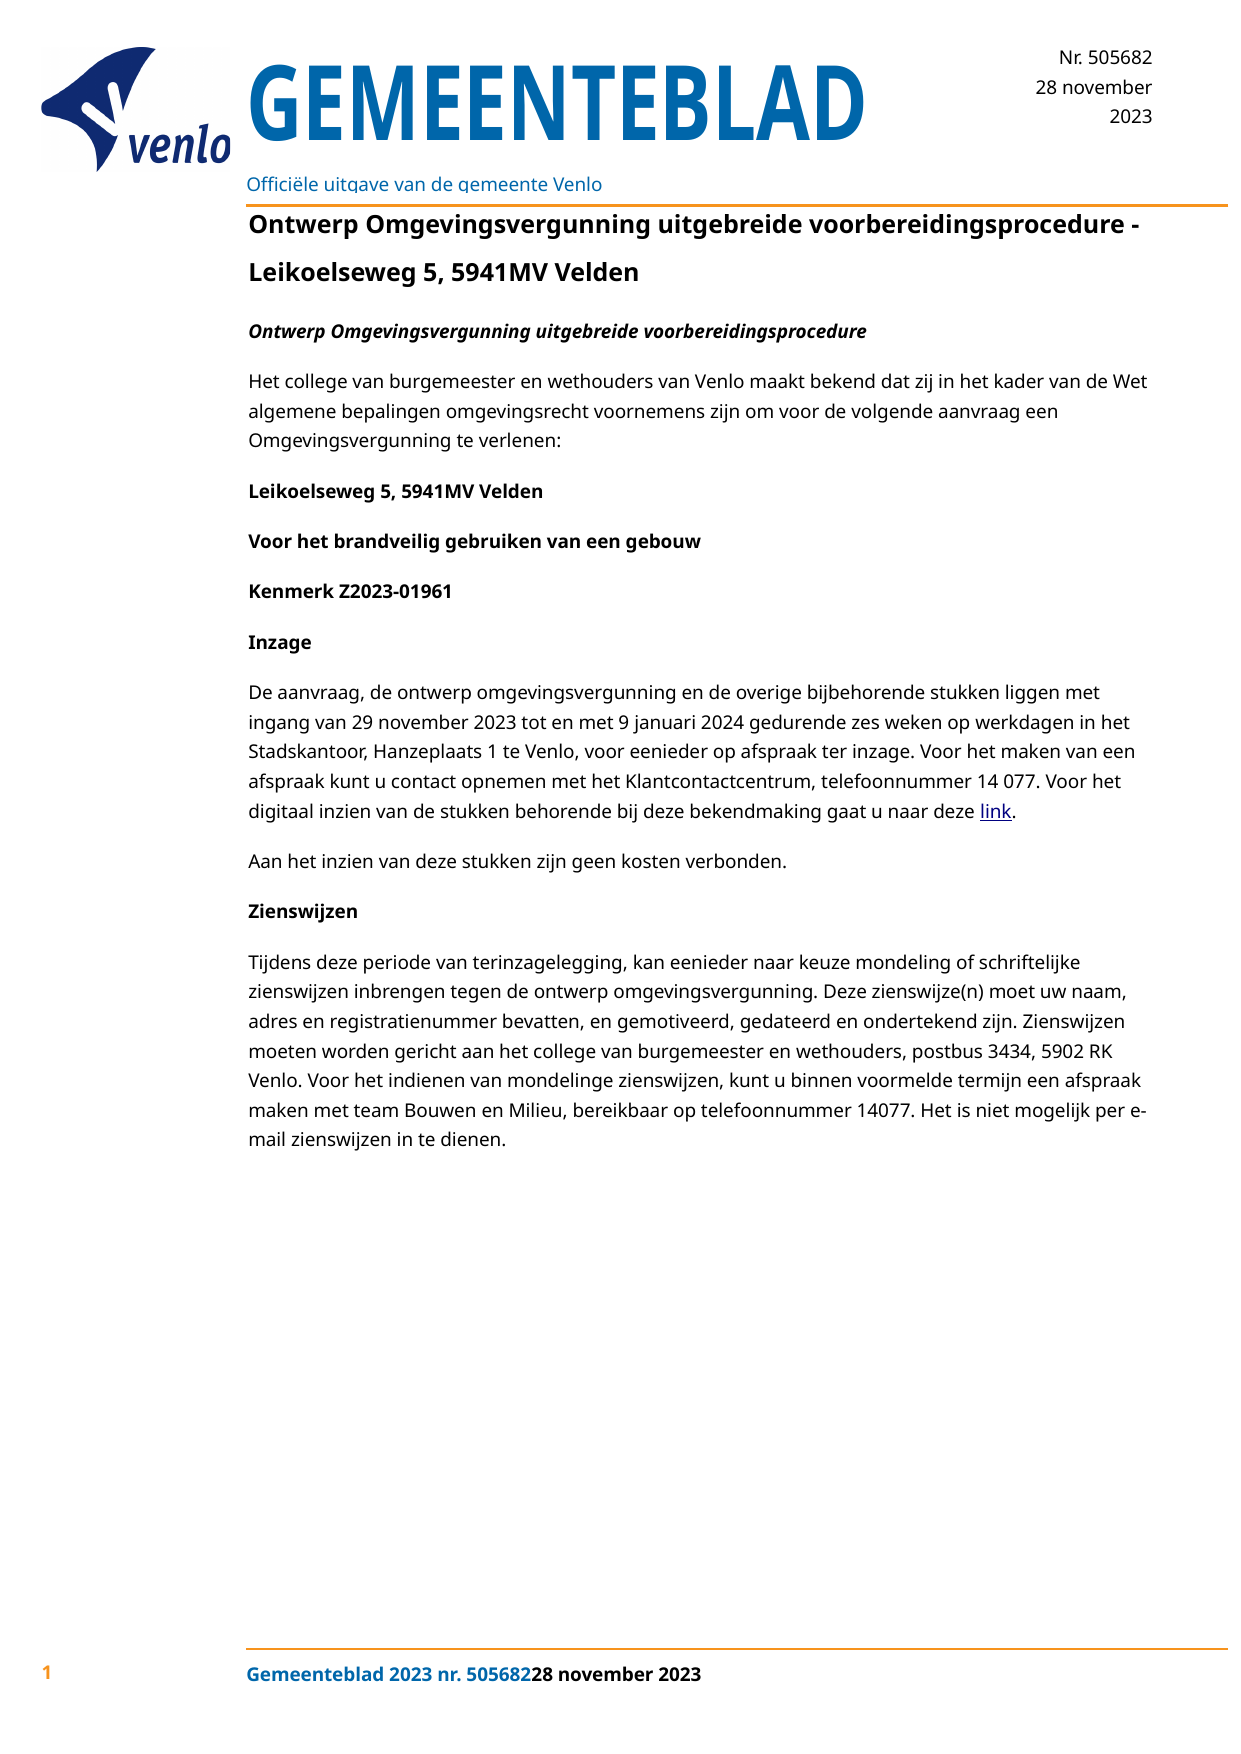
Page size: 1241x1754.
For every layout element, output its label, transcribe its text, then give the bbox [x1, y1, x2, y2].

text Zienswijzen [248, 899, 1152, 924]
picture [41, 47, 231, 172]
text Leikoelseweg 5, 5941MV Velden [248, 478, 1152, 504]
text Tijdens deze periode van terinzagelegging, kan eenieder naar keuze mondeling of schriftelijke zienswijzen inbrengen tegen de ontwerp omgevingsvergunning. Deze zienswijze(n) moet uw naam, adres en registratienummer bevatten, en gemotiveerd, gedateerd en ondertekend zijn. Zienswijzen moeten worden gericht aan het college van burgemeester en wethouders, postbus 3434, 5902 RK Venlo. Voor het indienen van mondelinge zienswijzen, kunt u binnen voormelde termijn een afspraak maken met team Bouwen en Milieu, bereikbaar op telefoonnummer 14077. Het is niet mogelijk per e-mail zienswijzen in te dienen. [248, 949, 1152, 1152]
text Het college van burgemeester en wethouders van Venlo maakt bekend dat zij in het kader van de Wet algemene bepalingen omgevingsrecht voornemens zijn om voor de volgende aanvraag een Omgevingsvergunning te verlenen: [248, 368, 1152, 453]
text Kenmerk Z2023-01961 [248, 579, 1152, 604]
text Voor het brandveilig gebruiken van een gebouw [248, 528, 1152, 554]
text De aanvraag, de ontwerp omgevingsvergunning en de overige bijbehorende stukken liggen met ingang van 29 november 2023 tot en met 9 januari 2024 gedurende zes weken op werkdagen in het Stadskantoor, Hanzeplaats 1 te Venlo, voor eenieder op afspraak ter inzage. Voor het maken van een afspraak kunt u contact opnemen met het Klantcontactcentrum, telefoonnummer 14 077. Voor het digitaal inzien van de stukken behorende bij deze bekendmaking gaat u naar deze link. [248, 679, 1152, 824]
text Ontwerp Omgevingsvergunning uitgebreide voorbereidingsprocedure - Leikoelseweg 5, 5941MV Velden [248, 207, 1152, 288]
text Aan het inzien van deze stukken zijn geen kosten verbonden. [248, 848, 1152, 874]
text Ontwerp Omgevingsvergunning uitgebreide voorbereidingsprocedure [248, 318, 1152, 344]
text Inzage [248, 629, 1152, 655]
